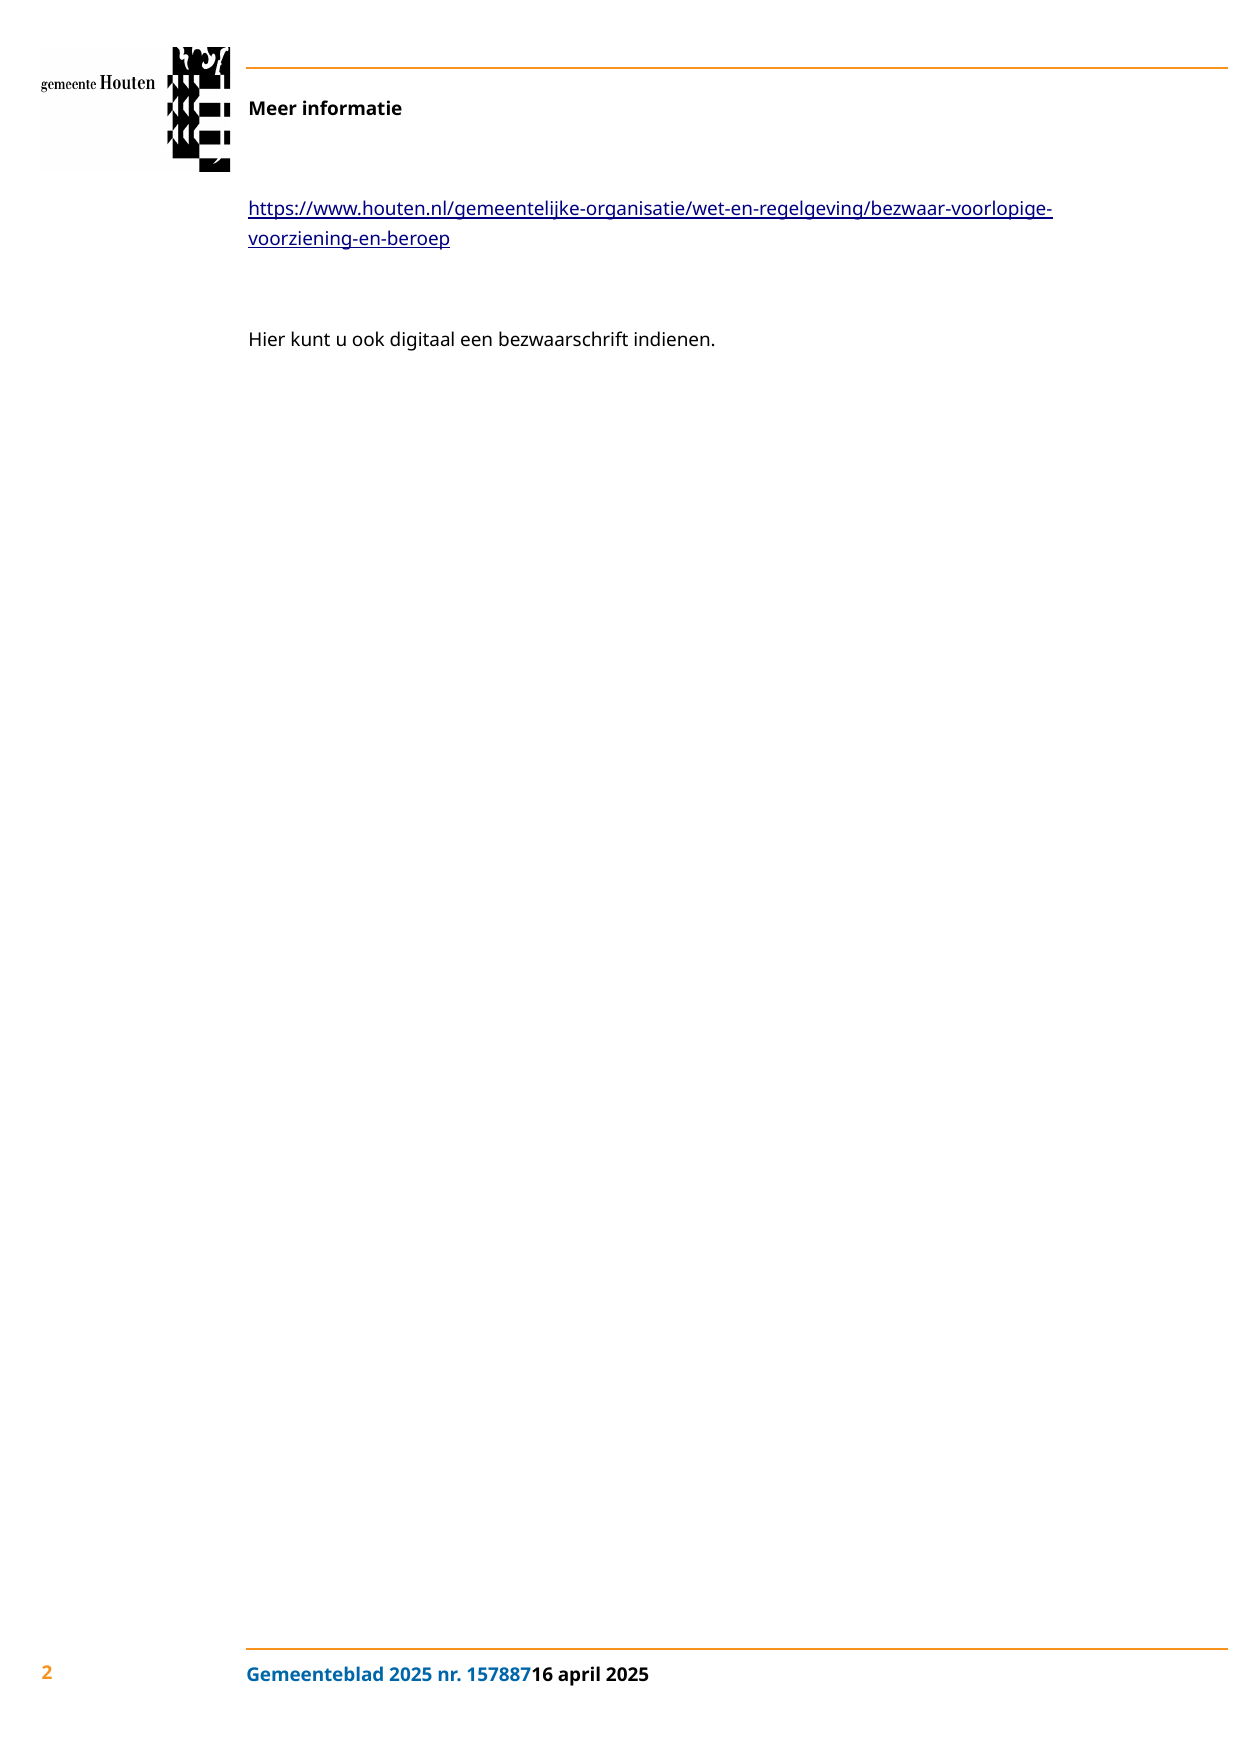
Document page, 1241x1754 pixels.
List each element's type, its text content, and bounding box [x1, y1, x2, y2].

picture [41, 47, 231, 172]
text Hier kunt u ook digitaal een bezwaarschrift indienen. [248, 326, 1152, 352]
text https://www.houten.nl/gemeentelijke-organisatie/wet-en-regelgeving/bezwaar-voorlopige-voorziening-en-beroep [248, 196, 1152, 251]
text Meer informatie [248, 95, 1152, 121]
